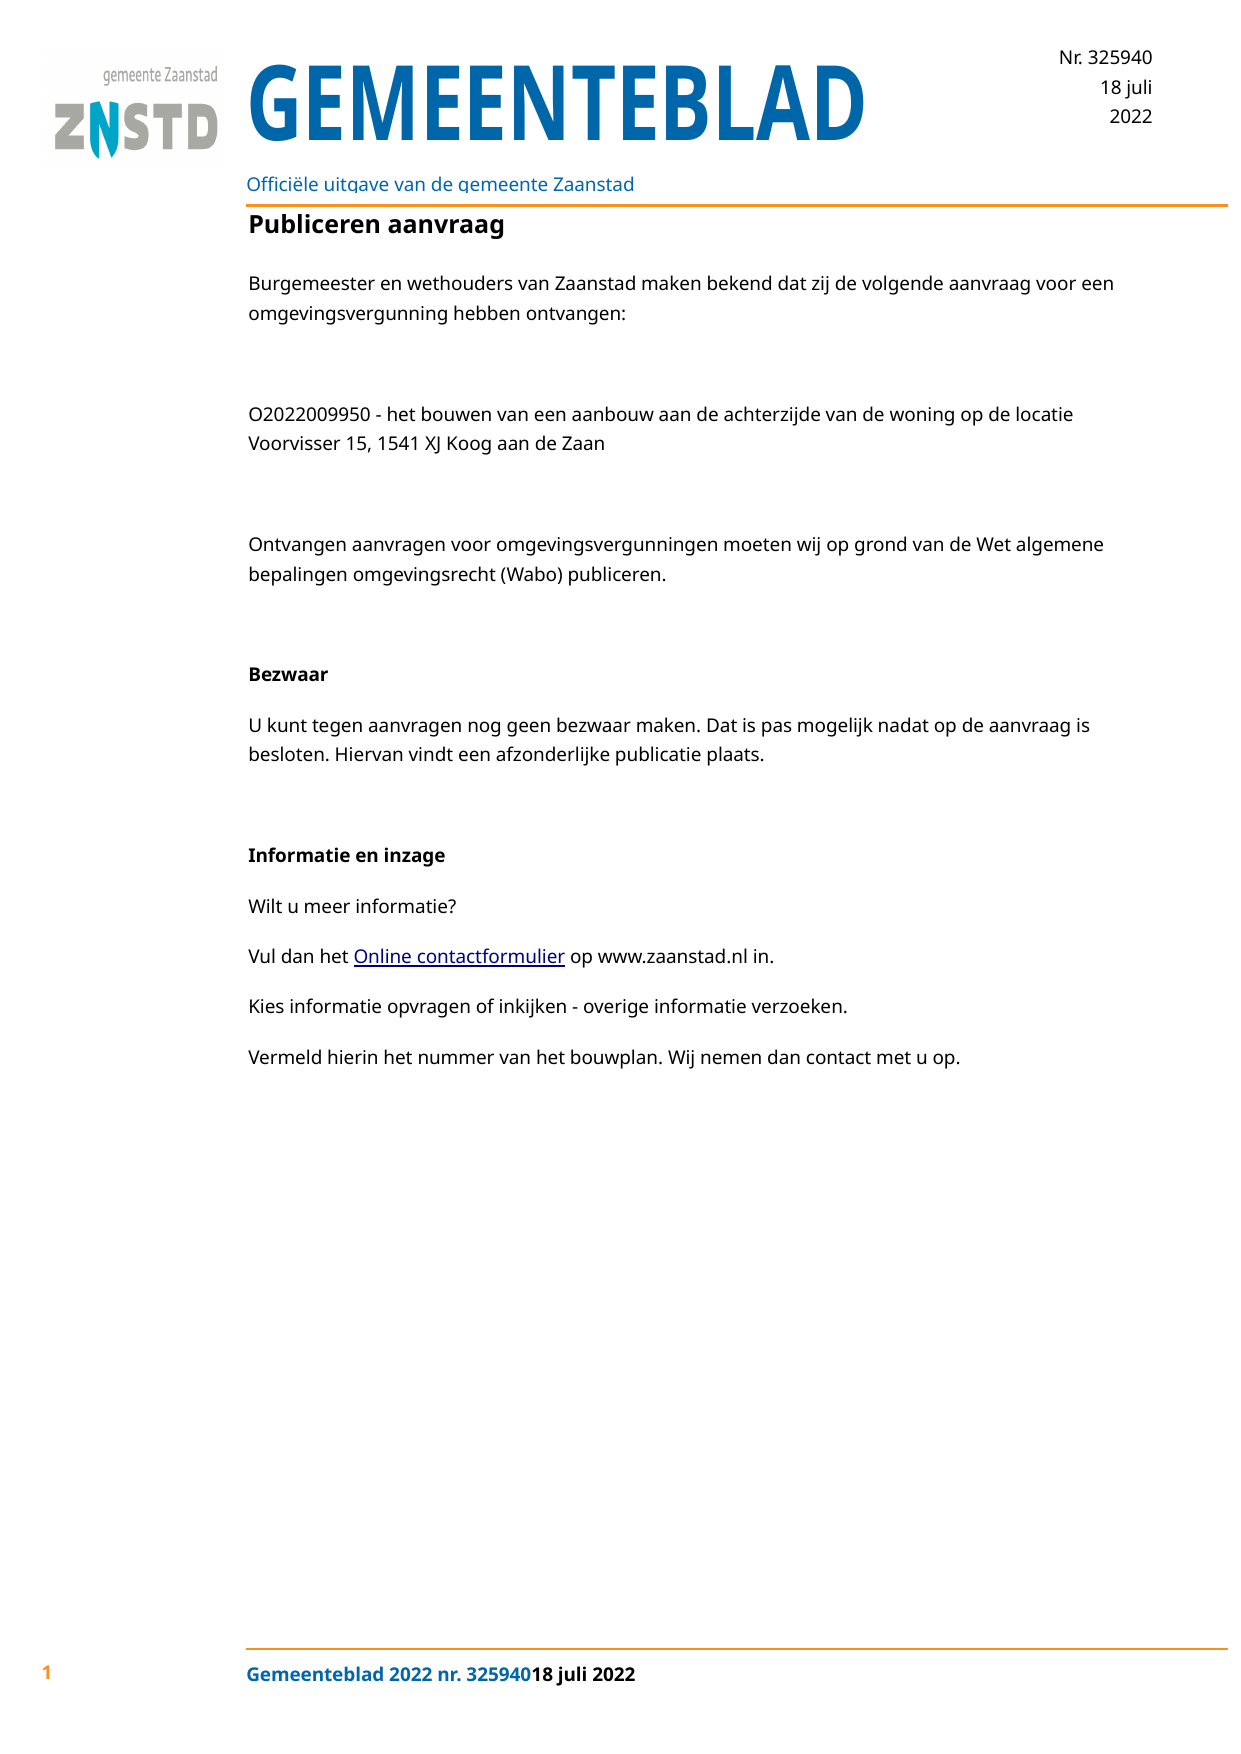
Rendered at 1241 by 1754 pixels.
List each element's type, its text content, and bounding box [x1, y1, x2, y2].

text O2022009950 - het bouwen van een aanbouw aan de achterzijde van de woning op de locatie Voorvisser 15, 1541 XJ Koog aan de Zaan [248, 401, 1152, 456]
text Informatie en inzage [248, 842, 1152, 868]
text Wilt u meer informatie? [248, 893, 1152, 918]
text Kies informatie opvragen of inkijken - overige informatie verzoeken. [248, 994, 1152, 1019]
text U kunt tegen aanvragen nog geen bezwaar maken. Dat is pas mogelijk nadat op de aanvraag is besloten. Hiervan vindt een afzonderlijke publicatie plaats. [248, 712, 1152, 767]
text Burgemeester en wethouders van Zaanstad maken bekend dat zij de volgende aanvraag voor een omgevingsvergunning hebben ontvangen: [248, 270, 1152, 326]
text Publiceren aanvraag [248, 207, 1152, 241]
text Ontvangen aanvragen voor omgevingsvergunningen moeten wij op grond van de Wet algemene bepalingen omgevingsrecht (Wabo) publiceren. [248, 531, 1152, 586]
picture [41, 47, 231, 172]
text Vermeld hierin het nummer van het bouwplan. Wij nemen dan contact met u op. [248, 1044, 1152, 1070]
text Bezwaar [248, 662, 1152, 687]
text Vul dan het Online contactformulier op www.zaanstad.nl in. [248, 943, 1152, 969]
